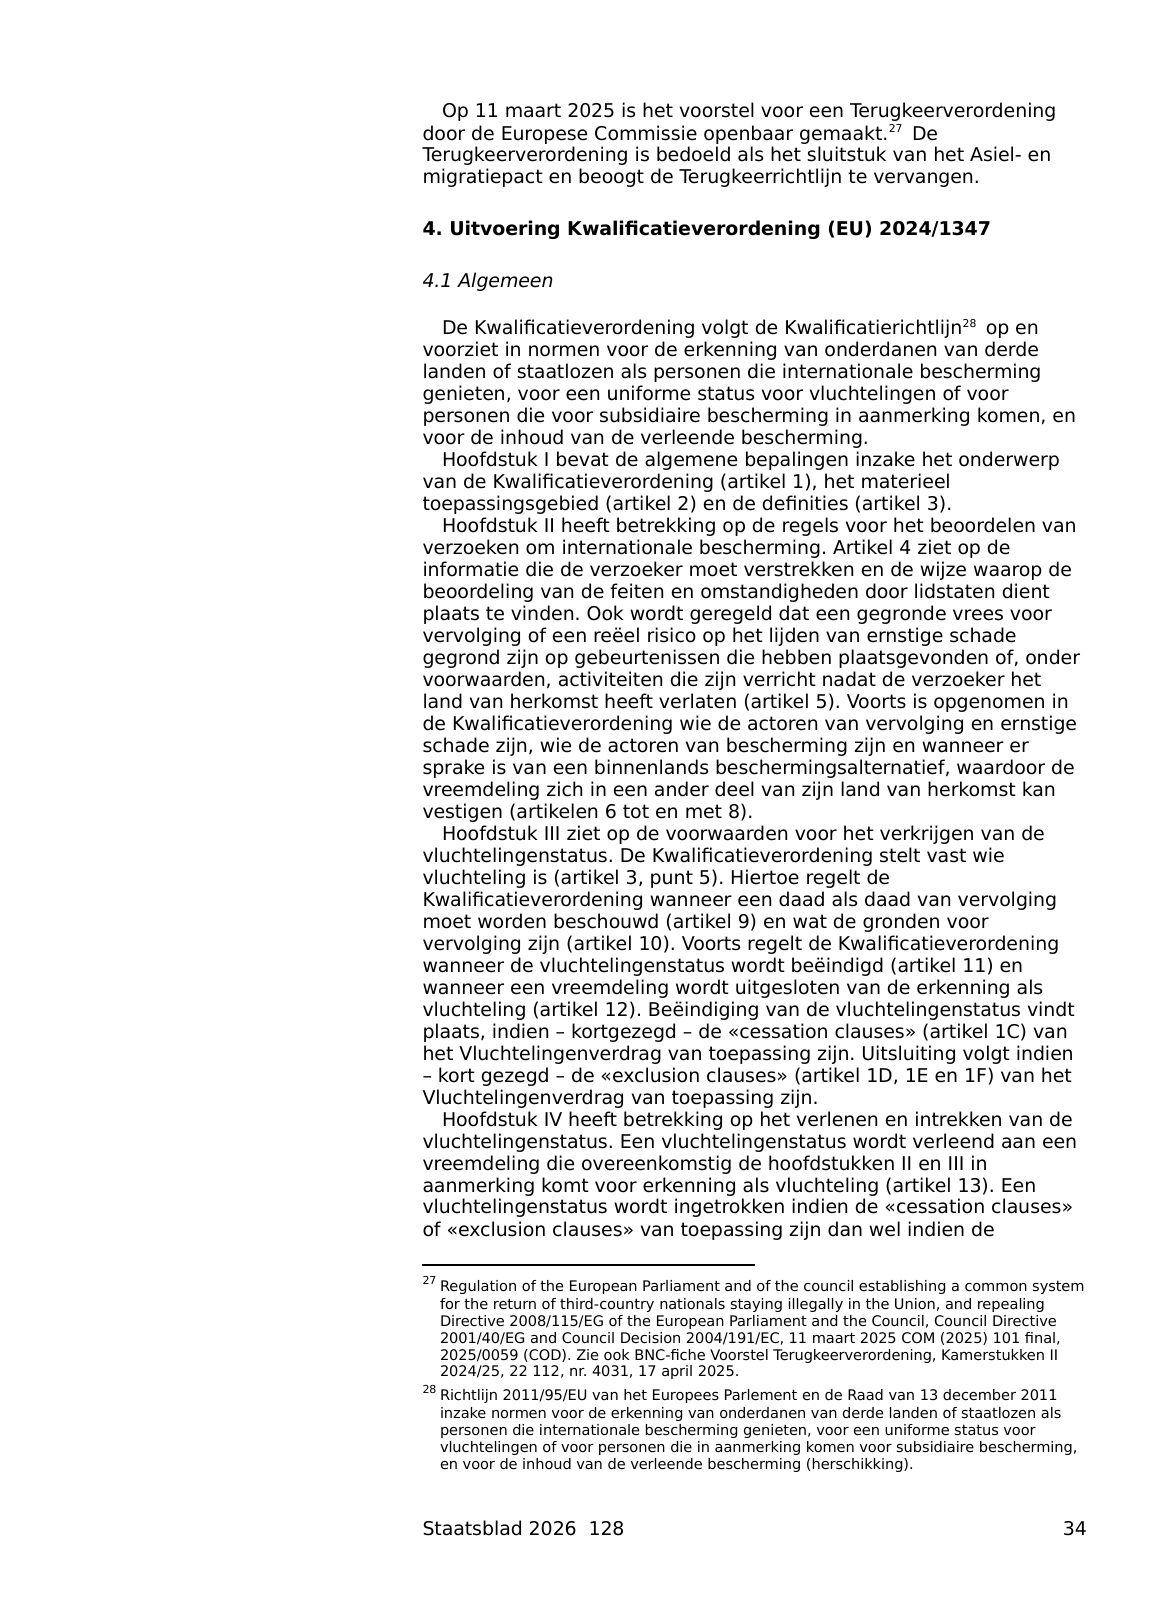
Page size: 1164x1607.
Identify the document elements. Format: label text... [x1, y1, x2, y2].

text Richtlijn 2011/95/EU van het Europees Parlement en de Raad van 13 december 2011 inzake normen voor de erkenning van onderdanen van derde landen of staatlozen als personen die internationale bescherming genieten, voor een uniforme status voor vluchtelingen of voor personen die in aanmerking komen voor subsidiaire bescherming, en voor de inhoud van de verleende bescherming (herschikking). [422, 1383, 1087, 1473]
text Hoofdstuk II heeft betrekking op de regels voor het beoordelen van verzoeken om internationale bescherming. Artikel 4 ziet op de informatie die de verzoeker moet verstrekken en de wijze waarop de beoordeling van de feiten en omstandigheden door lidstaten dient plaats te vinden. Ook wordt geregeld dat een gegronde vrees voor vervolging of een reëel risico op het lijden van ernstige schade gegrond zijn op gebeurtenissen die hebben plaatsgevonden of, onder voorwaarden, activiteiten die zijn verricht nadat de verzoeker het land van herkomst heeft verlaten (artikel 5). Voorts is opgenomen in de Kwalificatieverordening wie de actoren van vervolging en ernstige schade zijn, wie de actoren van bescherming zijn en wanneer er sprake is van een binnenlands beschermingsalternatief, waardoor de vreemdeling zich in een ander deel van zijn land van herkomst kan vestigen (artikelen 6 tot en met 8). [422, 515, 1087, 823]
text Hoofdstuk III ziet op de voorwaarden voor het verkrijgen van de vluchtelingenstatus. De Kwalificatieverordening stelt vast wie vluchteling is (artikel 3, punt 5). Hiertoe regelt de Kwalificatieverordening wanneer een daad als daad van vervolging moet worden beschouwd (artikel 9) en wat de gronden voor vervolging zijn (artikel 10). Voorts regelt de Kwalificatieverordening wanneer de vluchtelingenstatus wordt beëindigd (artikel 11) en wanneer een vreemdeling wordt uitgesloten van de erkenning als vluchteling (artikel 12). Beëindiging van de vluchtelingenstatus vindt plaats, indien – kortgezegd – de «cessation clauses» (artikel 1C) van het Vluchtelingenverdrag van toepassing zijn. Uitsluiting volgt indien – kort gezegd – de «exclusion clauses» (artikel 1D, 1E en 1F) van het Vluchtelingenverdrag van toepassing zijn. [422, 823, 1087, 1108]
text Hoofdstuk I bevat de algemene bepalingen inzake het onderwerp van de Kwalificatieverordening (artikel 1), het materieel toepassingsgebied (artikel 2) en de definities (artikel 3). [422, 449, 1087, 515]
subtitle 4. Uitvoering Kwalificatieverordening (EU) 2024/1347 [422, 218, 1087, 240]
text Regulation of the European Parliament and of the council establishing a common system for the return of third-country nationals staying illegally in the Union, and repealing Directive 2008/115/EG of the European Parliament and the Council, Council Directive 2001/40/EG and Council Decision 2004/191/EC, 11 maart 2025 COM (2025) 101 final, 2025/0059 (COD). Zie ook BNC-fiche Voorstel Terugkeerverordening, Kamerstukken II 2024/25, 22 112, nr. 4031, 17 april 2025. [422, 1274, 1087, 1380]
text Hoofdstuk IV heeft betrekking op het verlenen en intrekken van de vluchtelingenstatus. Een vluchtelingenstatus wordt verleend aan een vreemdeling die overeenkomstig de hoofdstukken II en III in aanmerking komt voor erkenning als vluchteling (artikel 13). Een vluchtelingenstatus wordt ingetrokken indien de «cessation clauses» of «exclusion clauses» van toepassing zijn dan wel indien de [422, 1108, 1087, 1240]
text Op 11 maart 2025 is het voorstel voor een Terugkeerverordening door de Europese Commissie openbaar gemaakt. De Terugkeerverordening is bedoeld als het sluitstuk van het Asiel- en migratiepact en beoogt de Terugkeerrichtlijn te vervangen. [422, 100, 1087, 188]
text De Kwalificatieverordening volgt de Kwalificatierichtlijn op en voorziet in normen voor de erkenning van onderdanen van derde landen of staatlozen als personen die internationale bescherming genieten, voor een uniforme status voor vluchtelingen of voor personen die voor subsidiaire bescherming in aanmerking komen, en voor de inhoud van de verleende bescherming. [422, 317, 1087, 449]
subtitle 4.1 Algemeen [422, 270, 1087, 292]
